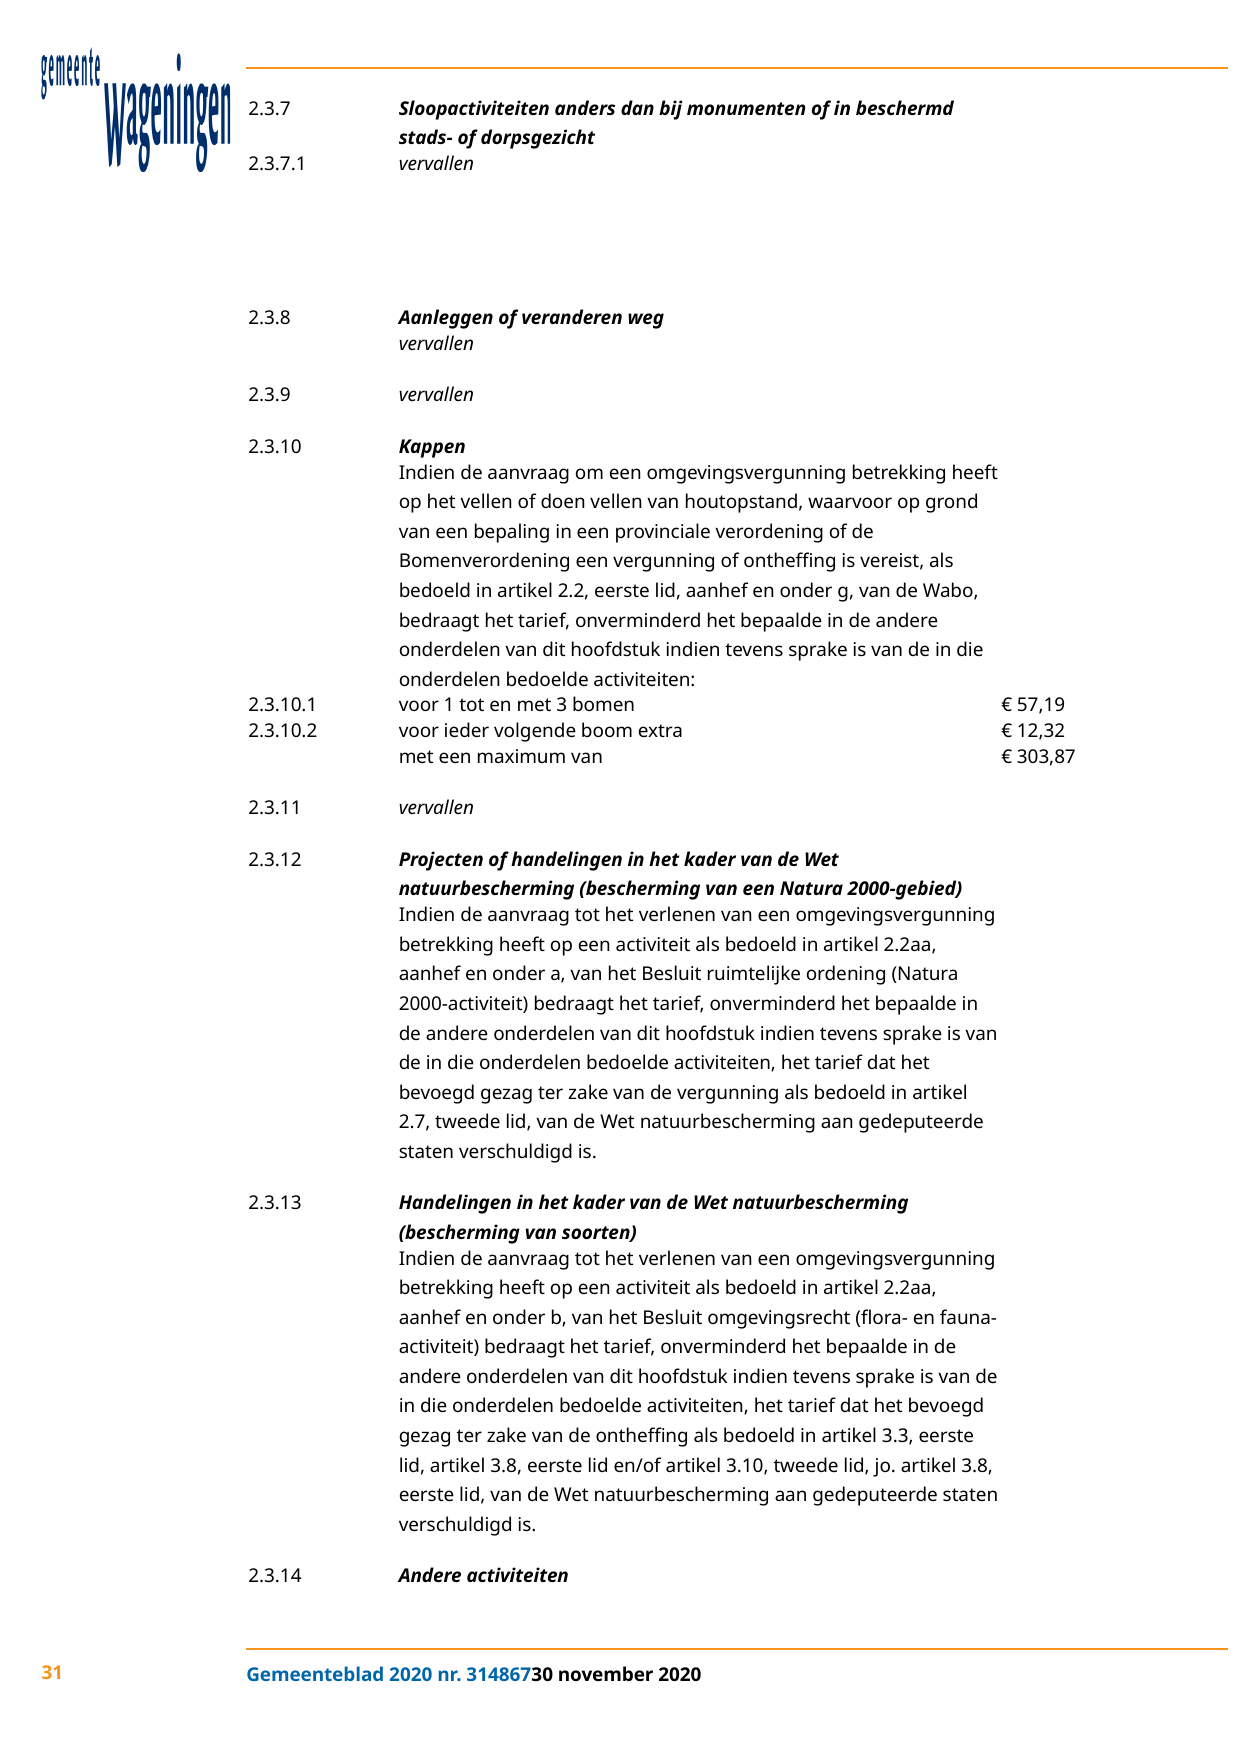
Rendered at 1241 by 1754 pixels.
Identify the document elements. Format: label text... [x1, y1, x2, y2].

table_cell [399, 253, 1001, 279]
table_cell [399, 1164, 1001, 1189]
table_cell [1001, 253, 1152, 279]
table_cell [1001, 433, 1152, 459]
table_cell 2.3.14 [248, 1563, 398, 1588]
table_cell 2.3.7.1 [248, 150, 398, 176]
table_cell Projecten of handelingen in het kader van de Wet natuurbescherming (bescherming van een Natura 2000-gebied) [399, 846, 1001, 901]
table_cell [1001, 1190, 1152, 1245]
table_cell [1001, 1245, 1152, 1537]
table_cell [1001, 330, 1152, 356]
table_cell [399, 408, 1001, 433]
table_cell vervallen [399, 795, 1001, 820]
table_cell [248, 459, 398, 692]
table_cell € 12,32 [1001, 718, 1152, 743]
table_cell 2.3.10 [248, 433, 398, 459]
table_cell [248, 227, 398, 253]
table_cell Indien de aanvraag tot het verlenen van een omgevingsvergunning betrekking heeft op een activiteit als bedoeld in artikel 2.2aa, aanhef en onder a, van het Besluit ruimtelijke ordening (Natura 2000-activiteit) bedraagt het tarief, onverminderd het bepaalde in de andere onderdelen van dit hoofdstuk indien tevens sprake is van de in die onderdelen bedoelde activiteiten, het tarief dat het bevoegd gezag ter zake van de vergunning als bedoeld in artikel 2.7, tweede lid, van de Wet natuurbescherming aan gedeputeerde staten verschuldigd is. [399, 901, 1001, 1164]
table_cell [1001, 1537, 1152, 1562]
table_cell Indien de aanvraag om een omgevingsvergunning betrekking heeft op het vellen of doen vellen van houtopstand, waarvoor op grond van een bepaling in een provinciale verordening of de Bomenverordening een vergunning of ontheffing is vereist, als bedoeld in artikel 2.2, eerste lid, aanhef en onder g, van de Wabo, bedraagt het tarief, onverminderd het bepaalde in de andere onderdelen van dit hoofdstuk indien tevens sprake is van de in die onderdelen bedoelde activiteiten: [399, 459, 1001, 692]
table_cell [1001, 202, 1152, 227]
table_cell Andere activiteiten [399, 1563, 1001, 1588]
table_cell [399, 1537, 1001, 1562]
table_cell 2.3.13 [248, 1190, 398, 1245]
table_cell [1001, 227, 1152, 253]
table_cell vervallen [399, 330, 1001, 356]
table_cell vervallen [399, 150, 1001, 176]
table_cell [248, 408, 398, 433]
table_cell [399, 202, 1001, 227]
table_cell [248, 253, 398, 279]
table_cell [1001, 95, 1152, 150]
table_cell 2.3.9 [248, 382, 398, 407]
table_cell [399, 356, 1001, 382]
table_cell [1001, 1164, 1152, 1189]
table_cell [1001, 846, 1152, 901]
table_cell Sloopactiviteiten anders dan bij monumenten of in beschermd stads- of dorpsgezicht [399, 95, 1001, 150]
table_cell met een maximum van [399, 743, 1001, 769]
table_cell [1001, 408, 1152, 433]
table_cell [399, 279, 1001, 304]
table_cell voor ieder volgende boom extra [399, 718, 1001, 743]
table_cell [248, 901, 398, 1164]
table_cell 2.3.10.1 [248, 692, 398, 717]
table_cell Indien de aanvraag tot het verlenen van een omgevingsvergunning betrekking heeft op een activiteit als bedoeld in artikel 2.2aa, aanhef en onder b, van het Besluit omgevingsrecht (flora- en fauna-activiteit) bedraagt het tarief, onverminderd het bepaalde in de andere onderdelen van dit hoofdstuk indien tevens sprake is van de in die onderdelen bedoelde activiteiten, het tarief dat het bevoegd gezag ter zake van de ontheffing als bedoeld in artikel 3.3, eerste lid, artikel 3.8, eerste lid en/of artikel 3.10, tweede lid, jo. artikel 3.8, eerste lid, van de Wet natuurbescherming aan gedeputeerde staten verschuldigd is. [399, 1245, 1001, 1537]
table_cell [1001, 820, 1152, 846]
table_cell [248, 1245, 398, 1537]
table_cell 2.3.8 [248, 305, 398, 330]
table_cell voor 1 tot en met 3 bomen [399, 692, 1001, 717]
table_cell 2.3.10.2 [248, 718, 398, 743]
table_cell [399, 769, 1001, 794]
table_cell Kappen [399, 433, 1001, 459]
table_cell [1001, 769, 1152, 794]
table_cell 2.3.11 [248, 795, 398, 820]
table_cell 2.3.12 [248, 846, 398, 901]
table_cell [248, 330, 398, 356]
table_cell [248, 176, 398, 202]
table_cell [248, 1164, 398, 1189]
table_cell [1001, 176, 1152, 202]
table_cell [1001, 1563, 1152, 1588]
table_cell [1001, 356, 1152, 382]
table_cell [399, 227, 1001, 253]
table_cell Aanleggen of veranderen weg [399, 305, 1001, 330]
table_cell Handelingen in het kader van de Wet natuurbescherming (bescherming van soorten) [399, 1190, 1001, 1245]
table_cell [1001, 382, 1152, 407]
table_cell € 303,87 [1001, 743, 1152, 769]
table_cell [399, 176, 1001, 202]
table_cell € 57,19 [1001, 692, 1152, 717]
table_cell [1001, 795, 1152, 820]
table_cell [248, 356, 398, 382]
table_cell [1001, 901, 1152, 1164]
table_cell [1001, 459, 1152, 692]
table_cell [1001, 305, 1152, 330]
table_cell [248, 769, 398, 794]
table_cell [1001, 150, 1152, 176]
table_cell [399, 820, 1001, 846]
table_cell [248, 1537, 398, 1562]
table_cell 2.3.7 [248, 95, 398, 150]
table_cell [248, 279, 398, 304]
table_cell [248, 820, 398, 846]
table_cell [1001, 279, 1152, 304]
table_cell vervallen [399, 382, 1001, 407]
table_cell [248, 743, 398, 769]
table_cell [248, 202, 398, 227]
picture [41, 47, 231, 172]
